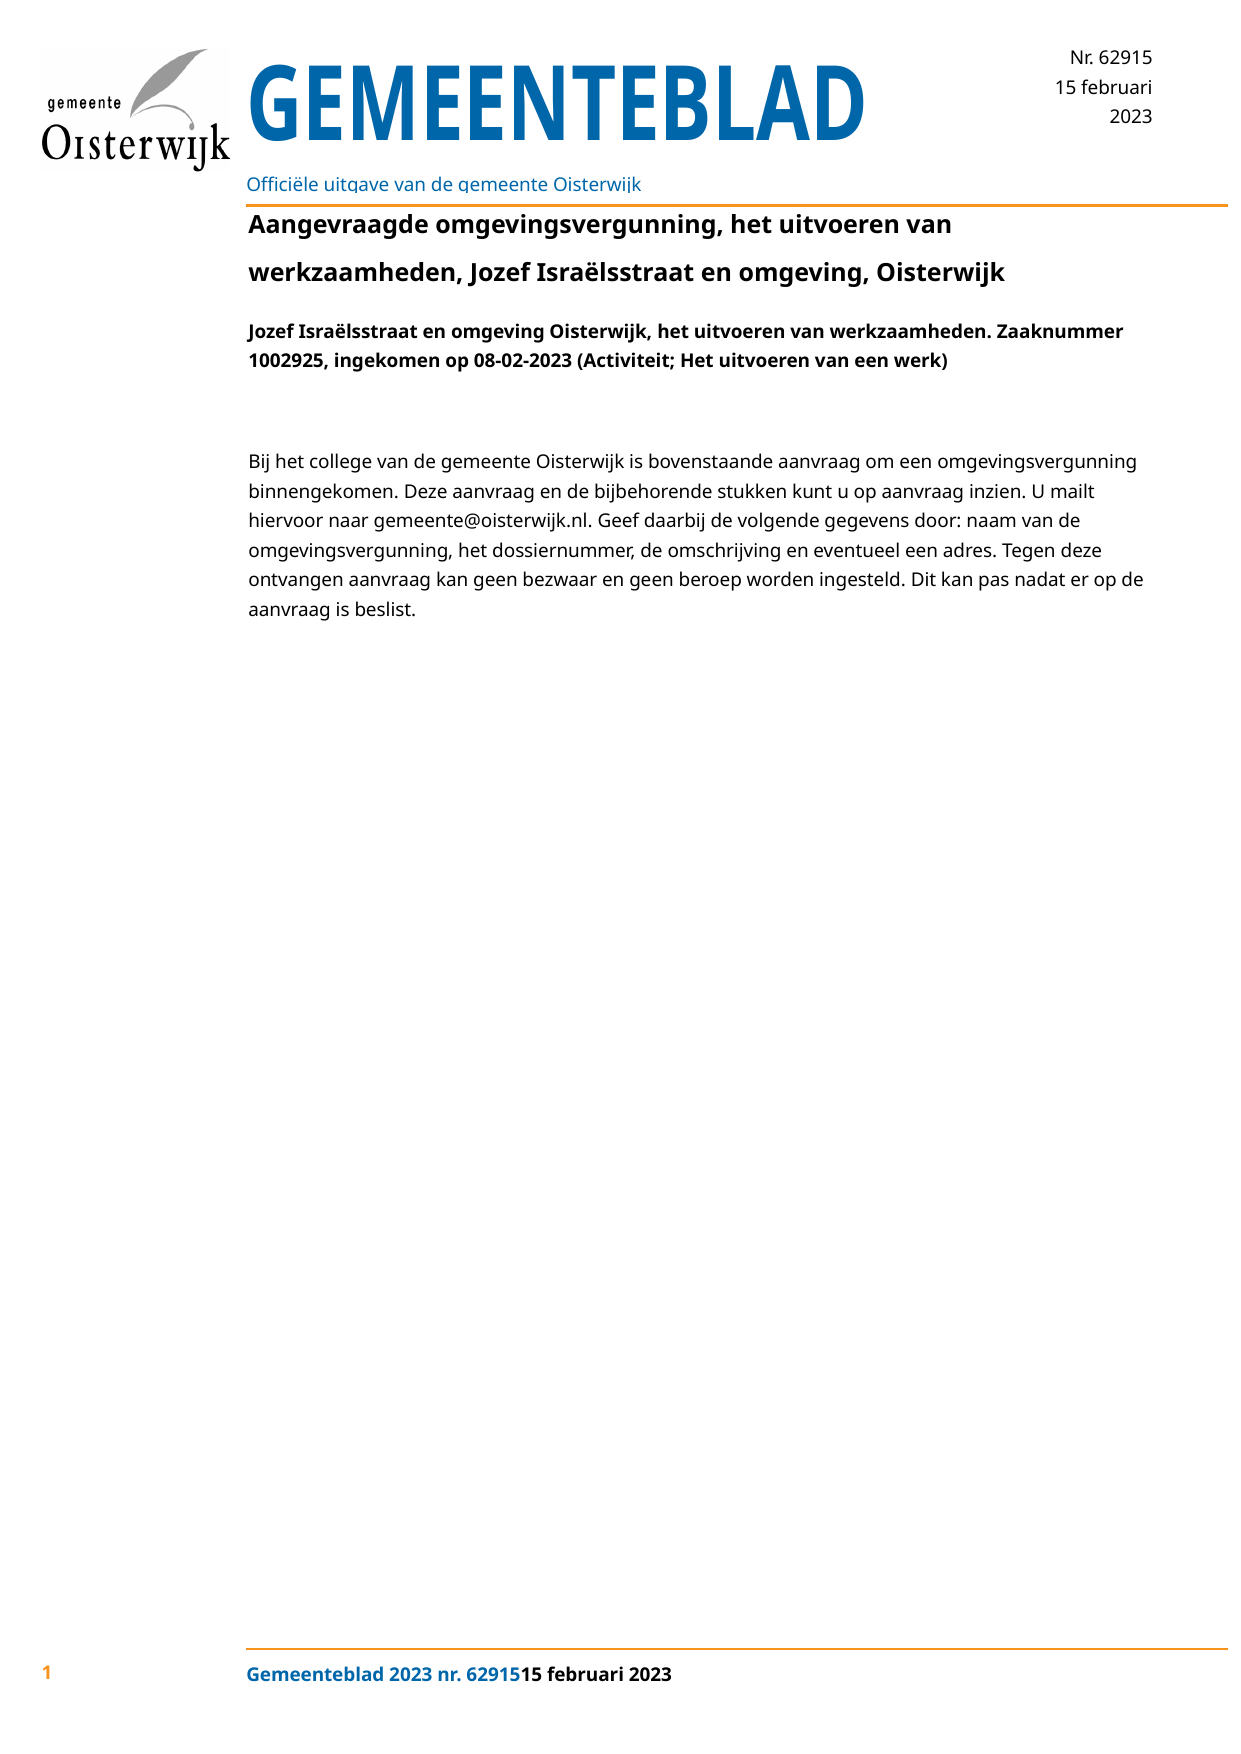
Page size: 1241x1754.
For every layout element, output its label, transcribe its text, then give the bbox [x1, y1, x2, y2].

text Bij het college van de gemeente Oisterwijk is bovenstaande aanvraag om een omgevingsvergunning binnengekomen. Deze aanvraag en de bijbehorende stukken kunt u op aanvraag inzien. U mailt hiervoor naar gemeente@oisterwijk.nl. Geef daarbij de volgende gegevens door: naam van de omgevingsvergunning, het dossiernummer, de omschrijving en eventueel een adres. Tegen deze ontvangen aanvraag kan geen bezwaar en geen beroep worden ingesteld. Dit kan pas nadat er op de aanvraag is beslist. [248, 448, 1152, 622]
text Aangevraagde omgevingsvergunning, het uitvoeren van werkzaamheden, Jozef Israëlsstraat en omgeving, Oisterwijk [248, 207, 1152, 288]
picture [41, 47, 231, 172]
text Jozef Israëlsstraat en omgeving Oisterwijk, het uitvoeren van werkzaamheden. Zaaknummer 1002925, ingekomen op 08-02-2023 (Activiteit; Het uitvoeren van een werk) [248, 318, 1152, 373]
